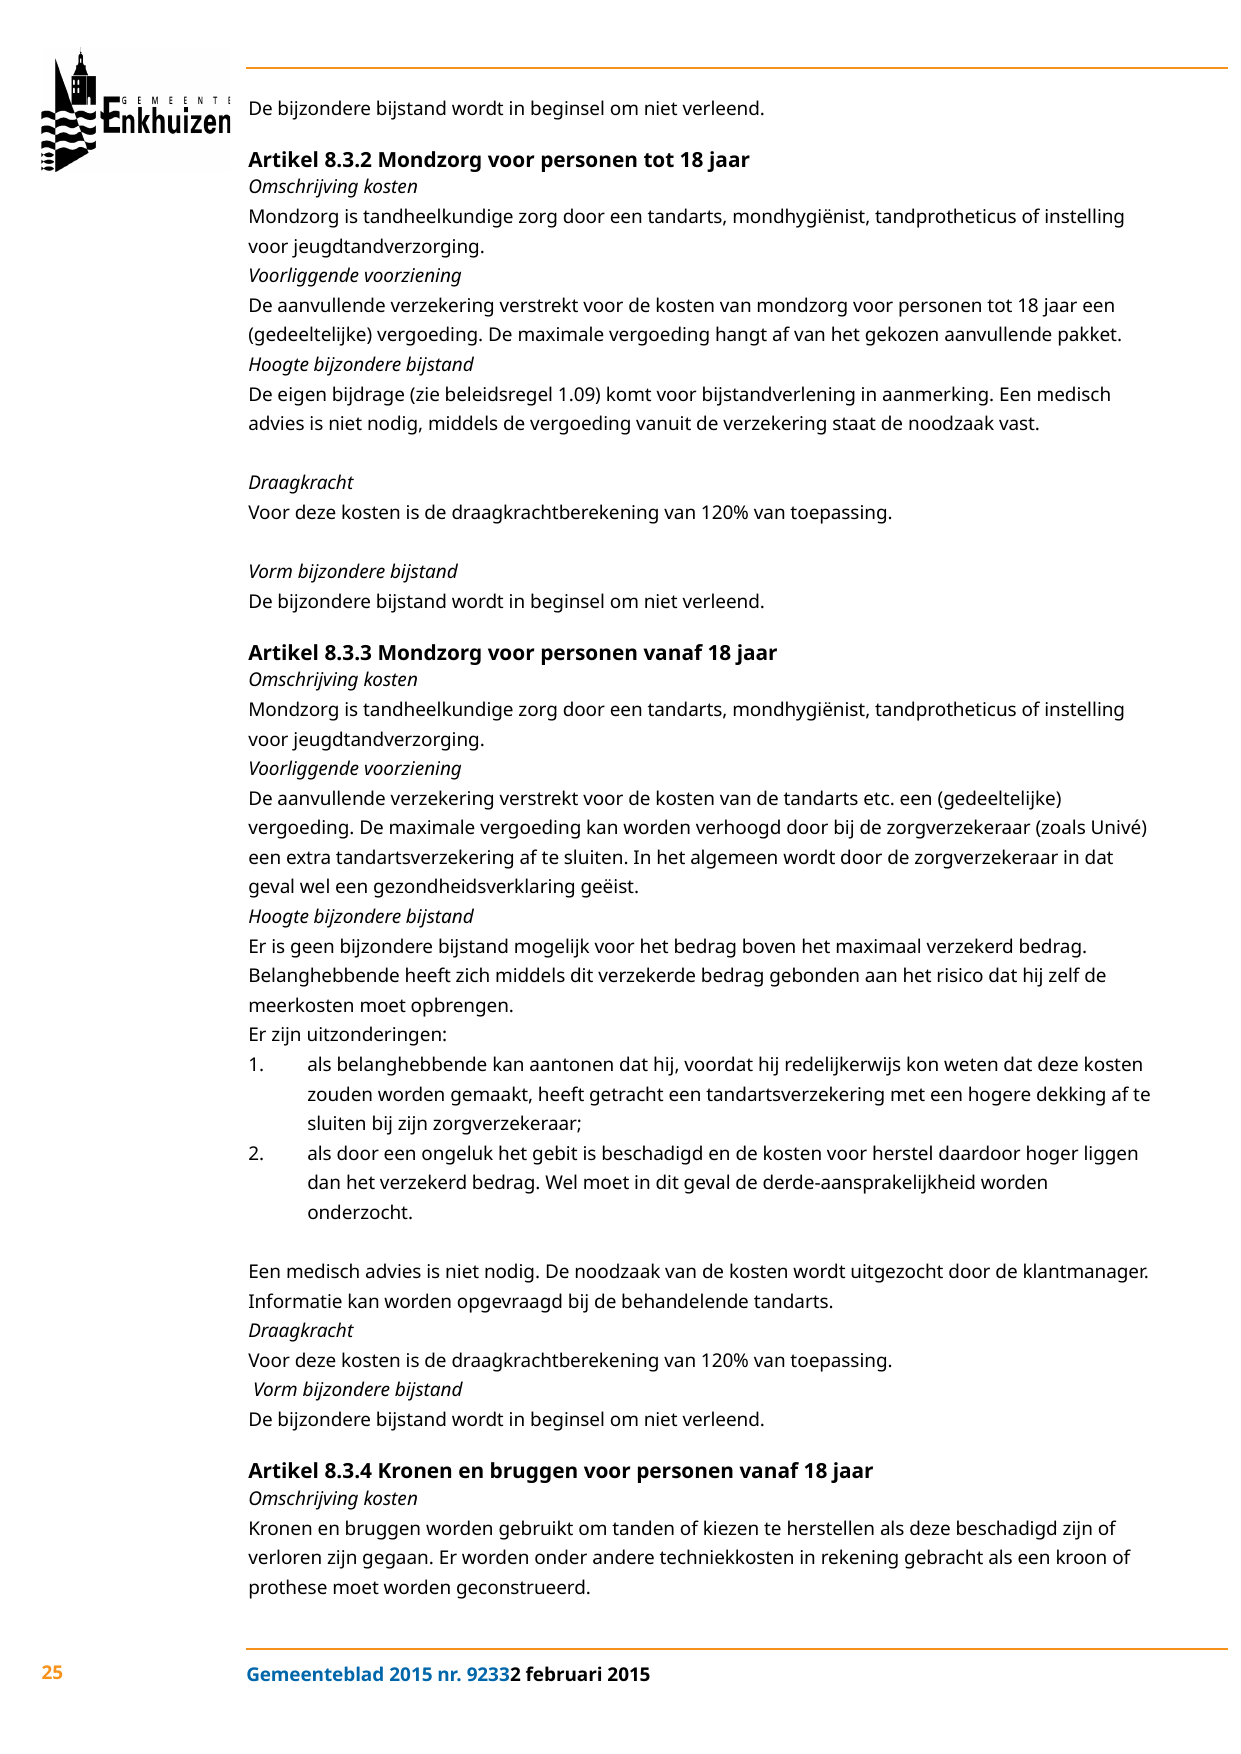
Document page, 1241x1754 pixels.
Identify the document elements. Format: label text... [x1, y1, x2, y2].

text Hoogte bijzondere bijstand [248, 903, 1152, 929]
text Artikel 8.3.3 Mondzorg voor personen vanaf 18 jaar [248, 638, 1152, 667]
text Kronen en bruggen worden gebruikt om tanden of kiezen te herstellen als deze beschadigd zijn of verloren zijn gegaan. Er worden onder andere techniekkosten in rekening gebracht als een kroon of prothese moet worden geconstrueerd. [248, 1515, 1152, 1599]
text Vorm bijzondere bijstand [248, 558, 1152, 584]
picture [41, 47, 231, 172]
text Voorliggende voorziening [248, 262, 1152, 288]
text Voor deze kosten is de draagkrachtberekening van 120% van toepassing. [248, 499, 1152, 525]
text De bijzondere bijstand wordt in beginsel om niet verleend. [248, 588, 1152, 613]
text Draagkracht [248, 1317, 1152, 1343]
text Er zijn uitzonderingen: [248, 1022, 1152, 1047]
text De eigen bijdrage (zie beleidsregel 1.09) komt voor bijstandverlening in aanmerking. Een medisch advies is niet nodig, middels de vergoeding vanuit de verzekering staat de noodzaak vast. [248, 381, 1152, 436]
text Artikel 8.3.2 Mondzorg voor personen tot 18 jaar [248, 145, 1152, 174]
list als belanghebbende kan aantonen dat hij, voordat hij redelijkerwijs kon weten dat deze kosten zouden worden gemaakt, heeft getracht een tandartsverzekering met een hogere dekking af te sluiten bij zijn zorgverzekeraar; [248, 1051, 1152, 1136]
text Mondzorg is tandheelkundige zorg door een tandarts, mondhygiënist, tandprotheticus of instelling voor jeugdtandverzorging. [248, 696, 1152, 752]
text Omschrijving kosten [248, 1485, 1152, 1511]
text Draagkracht [248, 469, 1152, 495]
text Artikel 8.3.4 Kronen en bruggen voor personen vanaf 18 jaar [248, 1457, 1152, 1485]
text Mondzorg is tandheelkundige zorg door een tandarts, mondhygiënist, tandprotheticus of instelling voor jeugdtandverzorging. [248, 203, 1152, 258]
text De aanvullende verzekering verstrekt voor de kosten van mondzorg voor personen tot 18 jaar een (gedeeltelijke) vergoeding. De maximale vergoeding hangt af van het gekozen aanvullende pakket. [248, 292, 1152, 347]
text Hoogte bijzondere bijstand [248, 351, 1152, 377]
text De aanvullende verzekering verstrekt voor de kosten van de tandarts etc. een (gedeeltelijke) vergoeding. De maximale vergoeding kan worden verhoogd door bij de zorgverzekeraar (zoals Univé) een extra tandartsverzekering af te sluiten. In het algemeen wordt door de zorgverzekeraar in dat geval wel een gezondheidsverklaring geëist. [248, 785, 1152, 899]
text Vorm bijzondere bijstand [248, 1377, 1152, 1402]
text Voor deze kosten is de draagkrachtberekening van 120% van toepassing. [248, 1347, 1152, 1373]
text Omschrijving kosten [248, 174, 1152, 199]
list als door een ongeluk het gebit is beschadigd en de kosten voor herstel daardoor hoger liggen dan het verzekerd bedrag. Wel moet in dit geval de derde-aansprakelijkheid worden onderzocht. [248, 1140, 1152, 1225]
text Er is geen bijzondere bijstand mogelijk voor het bedrag boven het maximaal verzekerd bedrag. Belanghebbende heeft zich middels dit verzekerde bedrag gebonden aan het risico dat hij zelf de meerkosten moet opbrengen. [248, 933, 1152, 1018]
text De bijzondere bijstand wordt in beginsel om niet verleend. [248, 1406, 1152, 1432]
text Voorliggende voorziening [248, 755, 1152, 781]
text Een medisch advies is niet nodig. De noodzaak van de kosten wordt uitgezocht door de klantmanager. Informatie kan worden opgevraagd bij de behandelende tandarts. [248, 1258, 1152, 1314]
text Omschrijving kosten [248, 667, 1152, 692]
text De bijzondere bijstand wordt in beginsel om niet verleend. [248, 95, 1152, 121]
